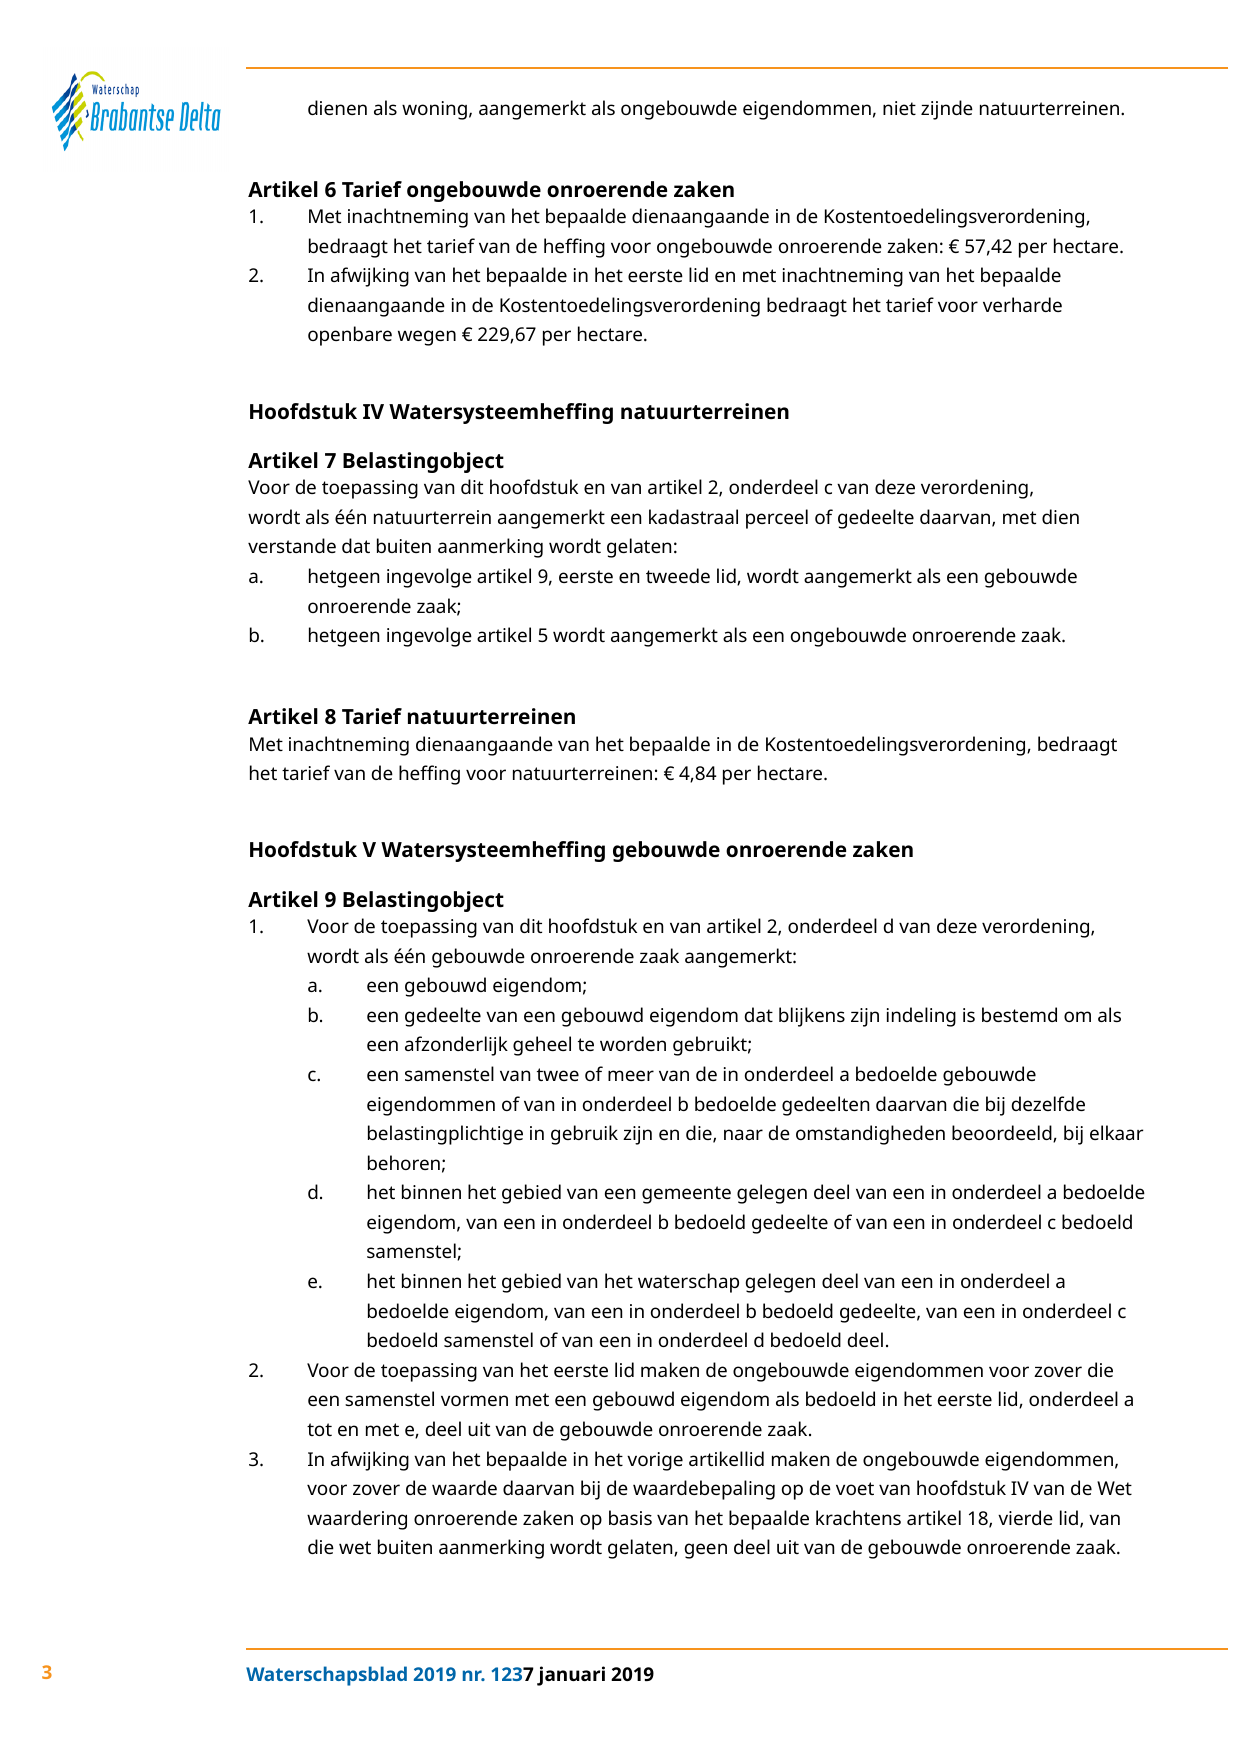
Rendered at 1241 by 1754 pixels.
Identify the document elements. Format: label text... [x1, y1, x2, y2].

text Hoofdstuk IV Watersysteemheffing natuurterreinen [248, 397, 1152, 425]
list Met inachtneming van het bepaalde dienaangaande in de Kostentoedelingsverordening, bedraagt het tarief van de heffing voor ongebouwde onroerende zaken: € 57,42 per hectare. [248, 203, 1152, 258]
text wordt als één natuurterrein aangemerkt een kadastraal perceel of gedeelte daarvan, met dien verstande dat buiten aanmerking wordt gelaten: [248, 504, 1152, 559]
text Artikel 9 Belastingobject [248, 885, 1152, 913]
list Voor de toepassing van dit hoofdstuk en van artikel 2, onderdeel d van deze verordening, wordt als één gebouwde onroerende zaak aangemerkt: [248, 913, 1152, 969]
text Artikel 7 Belastingobject [248, 446, 1152, 474]
text Artikel 6 Tarief ongebouwde onroerende zaken [248, 175, 1152, 203]
text Hoofdstuk V Watersysteemheffing gebouwde onroerende zaken [248, 836, 1152, 864]
list hetgeen ingevolge artikel 5 wordt aangemerkt als een ongebouwde onroerende zaak. [248, 622, 1152, 648]
text Artikel 8 Tarief natuurterreinen [248, 702, 1152, 731]
list dienen als woning, aangemerkt als ongebouwde eigendommen, niet zijnde natuurterreinen. [248, 95, 1152, 121]
text Voor de toepassing van dit hoofdstuk en van artikel 2, onderdeel c van deze verordening, [248, 474, 1152, 500]
picture [41, 47, 231, 172]
list een gebouwd eigendom; [307, 972, 1152, 998]
list een gedeelte van een gebouwd eigendom dat blijkens zijn indeling is bestemd om als een afzonderlijk geheel te worden gebruikt; [307, 1002, 1152, 1057]
list hetgeen ingevolge artikel 9, eerste en tweede lid, wordt aangemerkt als een gebouwde onroerende zaak; [248, 563, 1152, 618]
list In afwijking van het bepaalde in het vorige artikellid maken de ongebouwde eigendommen, voor zover de waarde daarvan bij de waardebepaling op de voet van hoofdstuk IV van de Wet waardering onroerende zaken op basis van het bepaalde krachtens artikel 18, vierde lid, van die wet buiten aanmerking wordt gelaten, geen deel uit van de gebouwde onroerende zaak. [248, 1446, 1152, 1560]
list Voor de toepassing van het eerste lid maken de ongebouwde eigendommen voor zover die een samenstel vormen met een gebouwd eigendom als bedoeld in het eerste lid, onderdeel a tot en met e, deel uit van de gebouwde onroerende zaak. [248, 1357, 1152, 1442]
list het binnen het gebied van het waterschap gelegen deel van een in onderdeel a bedoelde eigendom, van een in onderdeel b bedoeld gedeelte, van een in onderdeel c bedoeld samenstel of van een in onderdeel d bedoeld deel. [307, 1268, 1152, 1353]
list het binnen het gebied van een gemeente gelegen deel van een in onderdeel a bedoelde eigendom, van een in onderdeel b bedoeld gedeelte of van een in onderdeel c bedoeld samenstel; [307, 1179, 1152, 1264]
list een samenstel van twee of meer van de in onderdeel a bedoelde gebouwde eigendommen of van in onderdeel b bedoelde gedeelten daarvan die bij dezelfde belastingplichtige in gebruik zijn en die, naar de omstandigheden beoordeeld, bij elkaar behoren; [307, 1061, 1152, 1176]
list In afwijking van het bepaalde in het eerste lid en met inachtneming van het bepaalde dienaangaande in de Kostentoedelingsverordening bedraagt het tarief voor verharde openbare wegen € 229,67 per hectare. [248, 262, 1152, 347]
text Met inachtneming dienaangaande van het bepaalde in de Kostentoedelingsverordening, bedraagt het tarief van de heffing voor natuurterreinen: € 4,84 per hectare. [248, 731, 1152, 786]
